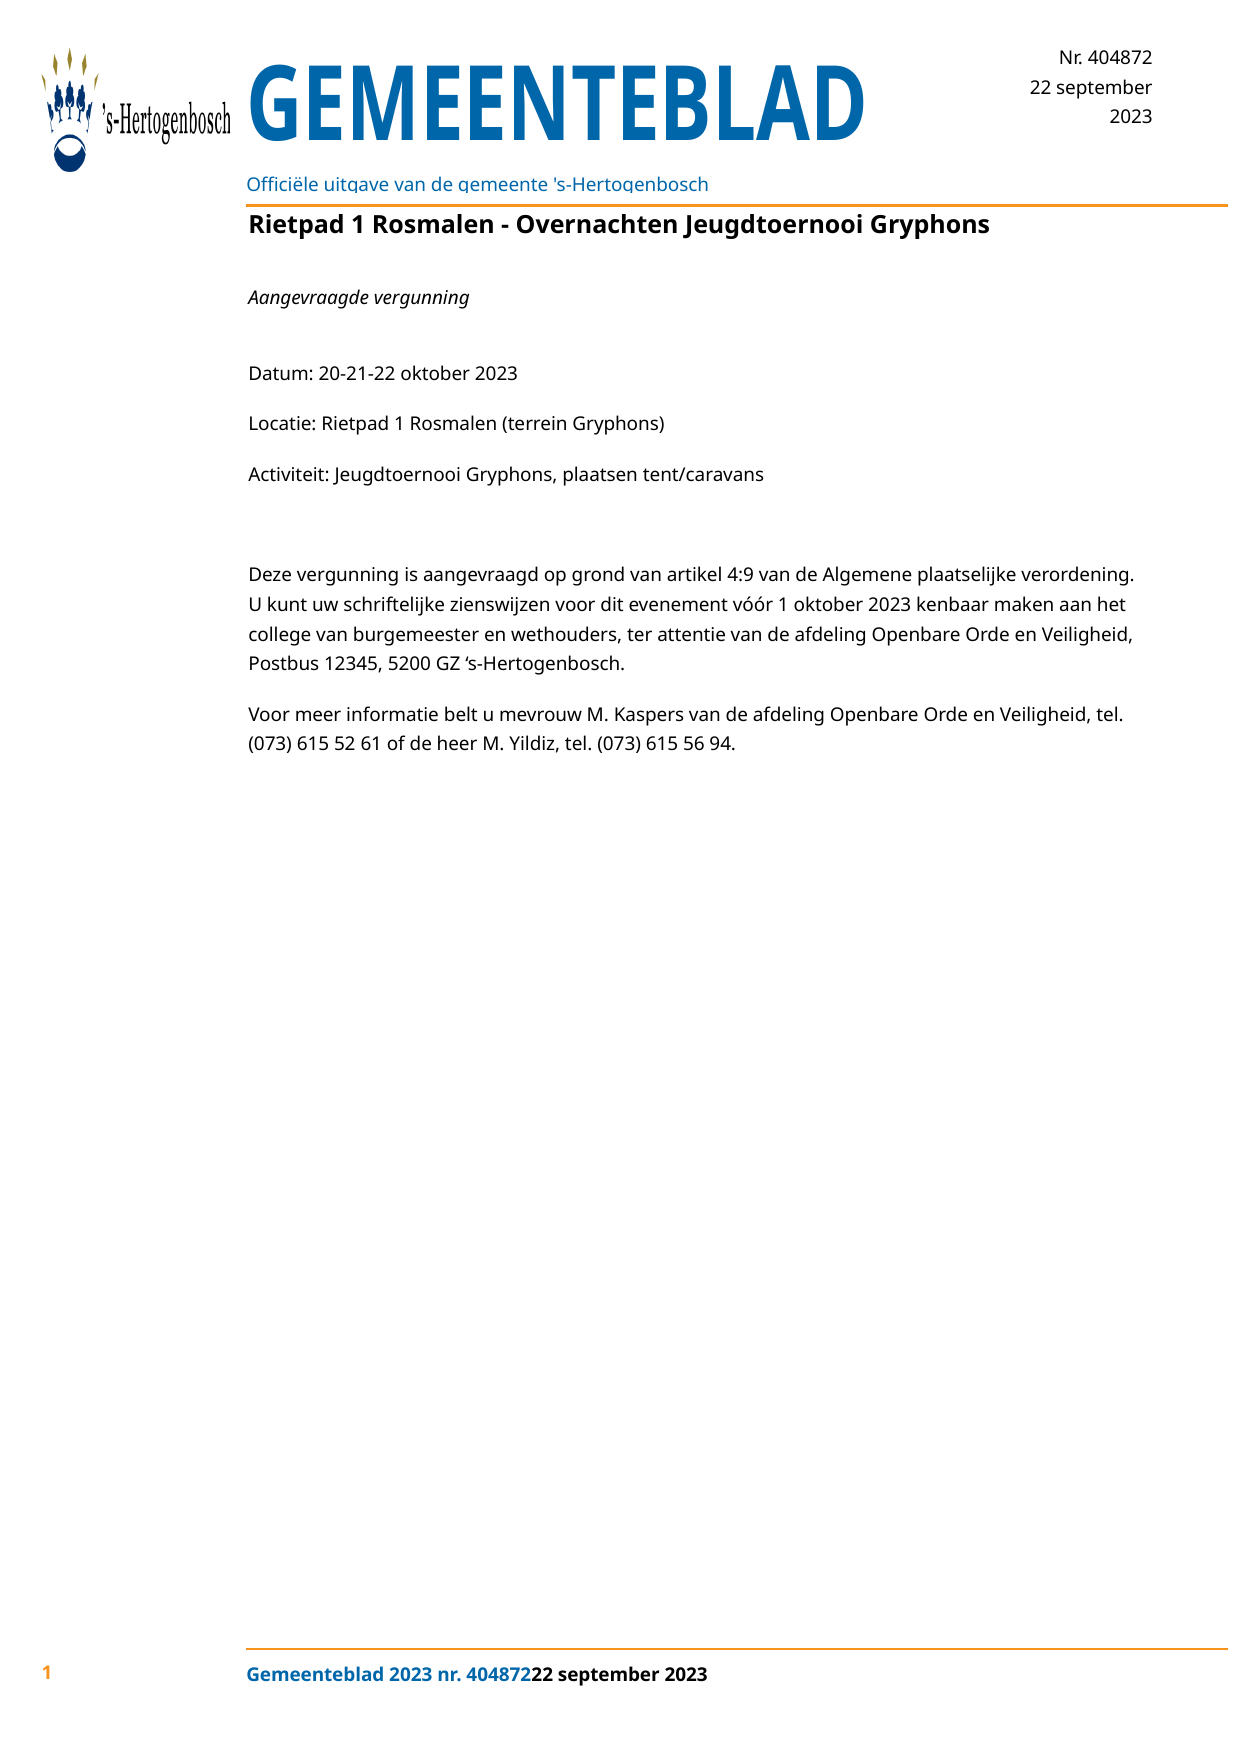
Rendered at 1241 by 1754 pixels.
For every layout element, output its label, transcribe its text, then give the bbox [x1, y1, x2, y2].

text Deze vergunning is aangevraagd op grond van artikel 4:9 van de Algemene plaatselijke verordening. U kunt uw schriftelijke zienswijzen voor dit evenement vóór 1 oktober 2023 kenbaar maken aan het college van burgemeester en wethouders, ter attentie van de afdeling Openbare Orde en Veiligheid, Postbus 12345, 5200 GZ ‘s-Hertogenbosch. [248, 562, 1152, 676]
text Datum: 20-21-22 oktober 2023 [248, 360, 1152, 386]
picture [41, 47, 231, 172]
text Locatie: Rietpad 1 Rosmalen (terrein Gryphons) [248, 410, 1152, 436]
text Aangevraagde vergunning [248, 284, 1152, 309]
text Activiteit: Jeugdtoernooi Gryphons, plaatsen tent/caravans [248, 461, 1152, 487]
text Voor meer informatie belt u mevrouw M. Kaspers van de afdeling Openbare Orde en Veiligheid, tel. (073) 615 52 61 of de heer M. Yildiz, tel. (073) 615 56 94. [248, 701, 1152, 756]
text Rietpad 1 Rosmalen - Overnachten Jeugdtoernooi Gryphons [248, 207, 1152, 241]
